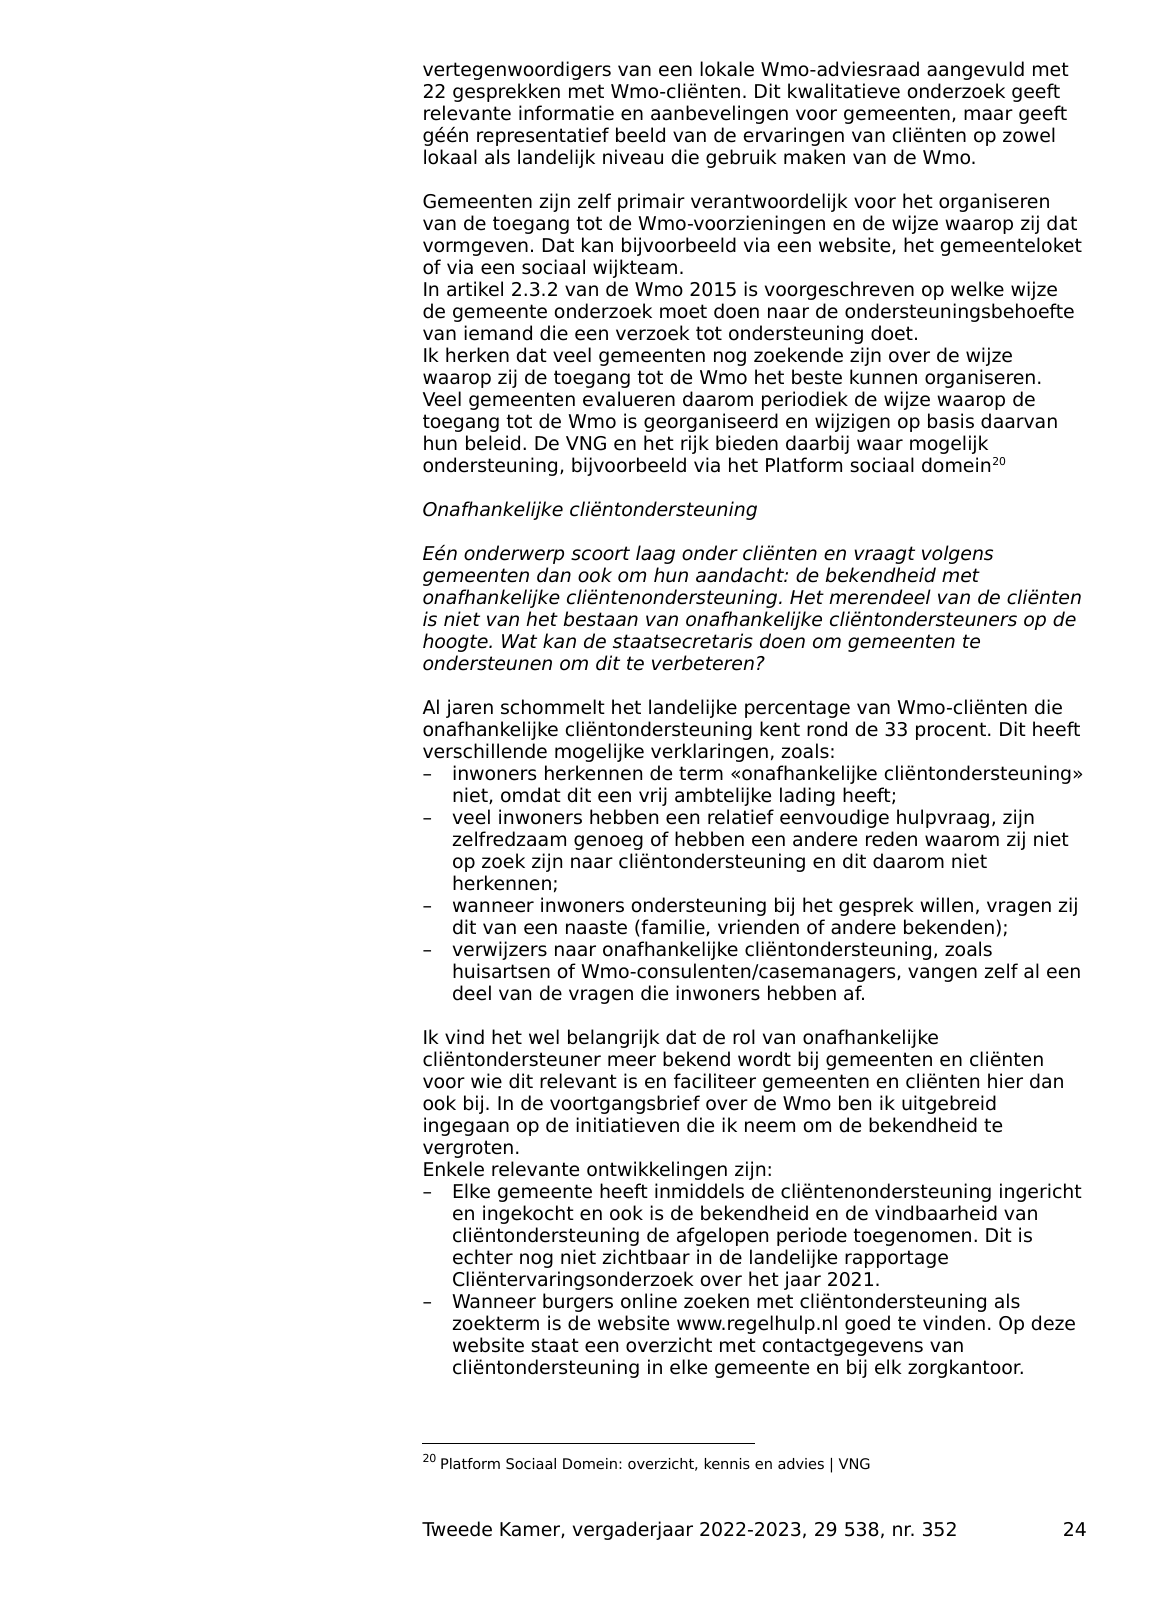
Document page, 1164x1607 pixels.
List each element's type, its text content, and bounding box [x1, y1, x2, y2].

text Al jaren schommelt het landelijke percentage van Wmo-cliënten die onafhankelijke cliëntondersteuning kent rond de 33 procent. Dit heeft verschillende mogelijke verklaringen, zoals: [422, 697, 1087, 763]
text – wanneer inwoners ondersteuning bij het gesprek willen, vragen zij dit van een naaste (familie, vrienden of andere bekenden); [422, 895, 1087, 939]
text Ik vind het wel belangrijk dat de rol van onafhankelijke cliëntondersteuner meer bekend wordt bij gemeenten en cliënten voor wie dit relevant is en faciliteer gemeenten en cliënten hier dan ook bij. In de voortgangsbrief over de Wmo ben ik uitgebreid ingegaan op de initiatieven die ik neem om de bekendheid te vergroten. [422, 1027, 1087, 1159]
text – Wanneer burgers online zoeken met cliëntondersteuning als zoekterm is de website www.regelhulp.nl goed te vinden. Op deze website staat een overzicht met contactgegevens van cliëntondersteuning in elke gemeente en bij elk zorgkantoor. [422, 1291, 1087, 1379]
subtitle Onafhankelijke cliëntondersteuning [422, 499, 1087, 521]
text – inwoners herkennen de term «onafhankelijke cliëntondersteuning» niet, omdat dit een vrij ambtelijke lading heeft; [422, 763, 1087, 807]
text vertegenwoordigers van een lokale Wmo-adviesraad aangevuld met 22 gesprekken met Wmo-cliënten. Dit kwalitatieve onderzoek geeft relevante informatie en aanbevelingen voor gemeenten, maar geeft géén representatief beeld van de ervaringen van cliënten op zowel lokaal als landelijk niveau die gebruik maken van de Wmo. [422, 59, 1087, 169]
text – Elke gemeente heeft inmiddels de cliëntenondersteuning ingericht en ingekocht en ook is de bekendheid en de vindbaarheid van cliëntondersteuning de afgelopen periode toegenomen. Dit is echter nog niet zichtbaar in de landelijke rapportage Cliëntervaringsonderzoek over het jaar 2021. [422, 1181, 1087, 1291]
text In artikel 2.3.2 van de Wmo 2015 is voorgeschreven op welke wijze de gemeente onderzoek moet doen naar de ondersteuningsbehoefte van iemand die een verzoek tot ondersteuning doet. [422, 279, 1087, 345]
text Gemeenten zijn zelf primair verantwoordelijk voor het organiseren van de toegang tot de Wmo-voorzieningen en de wijze waarop zij dat vormgeven. Dat kan bijvoorbeeld via een website, het gemeenteloket of via een sociaal wijkteam. [422, 191, 1087, 279]
text Eén onderwerp scoort laag onder cliënten en vraagt volgens gemeenten dan ook om hun aandacht: de bekendheid met onafhankelijke cliëntenondersteuning. Het merendeel van de cliënten is niet van het bestaan van onafhankelijke cliëntondersteuners op de hoogte. Wat kan de staatsecretaris doen om gemeenten te ondersteunen om dit te verbeteren? [422, 543, 1087, 675]
text Platform Sociaal Domein: overzicht, kennis en advies | VNG [422, 1452, 1087, 1474]
text Enkele relevante ontwikkelingen zijn: [422, 1159, 1087, 1181]
text – veel inwoners hebben een relatief eenvoudige hulpvraag, zijn zelfredzaam genoeg of hebben een andere reden waarom zij niet op zoek zijn naar cliëntondersteuning en dit daarom niet herkennen; [422, 807, 1087, 895]
text Ik herken dat veel gemeenten nog zoekende zijn over de wijze waarop zij de toegang tot de Wmo het beste kunnen organiseren. Veel gemeenten evalueren daarom periodiek de wijze waarop de toegang tot de Wmo is georganiseerd en wijzigen op basis daarvan hun beleid. De VNG en het rijk bieden daarbij waar mogelijk ondersteuning, bijvoorbeeld via het Platform sociaal domein [422, 345, 1087, 477]
text – verwijzers naar onafhankelijke cliëntondersteuning, zoals huisartsen of Wmo-consulenten/casemanagers, vangen zelf al een deel van de vragen die inwoners hebben af. [422, 939, 1087, 1005]
